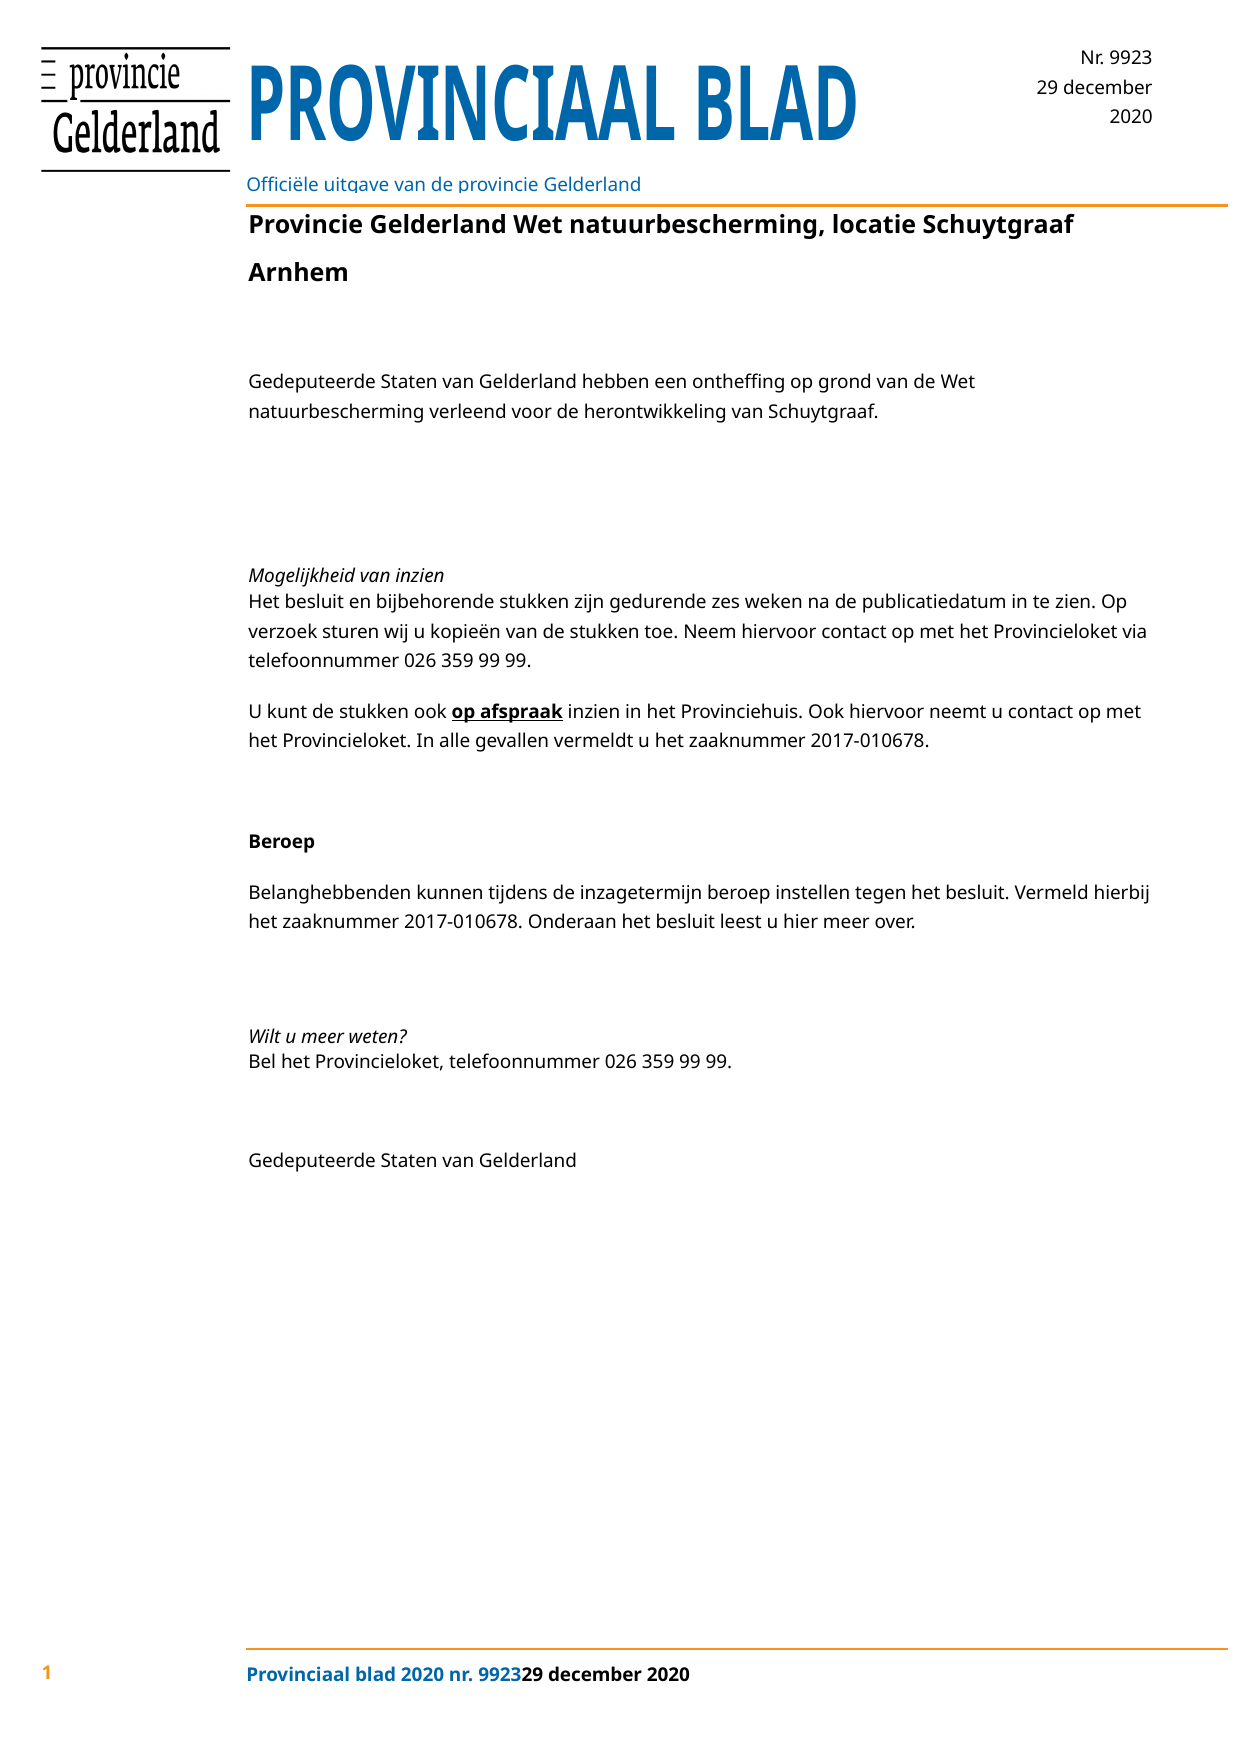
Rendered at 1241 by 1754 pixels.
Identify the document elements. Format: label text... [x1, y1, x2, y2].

text Bel het Provincieloket, telefoonnummer 026 359 99 99. [248, 1048, 1152, 1074]
text Wilt u meer weten? [248, 1023, 1152, 1048]
picture [41, 47, 231, 172]
text Beroep [248, 828, 1152, 854]
text Het besluit en bijbehorende stukken zijn gedurende zes weken na de publicatiedatum in te zien. Op verzoek sturen wij u kopieën van de stukken toe. Neem hiervoor contact op met het Provincieloket via telefoonnummer 026 359 99 99. [248, 588, 1152, 673]
text Gedeputeerde Staten van Gelderland hebben een ontheffing op grond van de Wet natuurbescherming verleend voor de herontwikkeling van Schuytgraaf. [248, 368, 1152, 424]
text Gedeputeerde Staten van Gelderland [248, 1147, 1152, 1172]
text Belanghebbenden kunnen tijdens de inzagetermijn beroep instellen tegen het besluit. Vermeld hierbij het zaaknummer 2017-010678. Onderaan het besluit leest u hier meer over. [248, 879, 1152, 934]
text Mogelijkheid van inzien [248, 563, 1152, 588]
text U kunt de stukken ook op afspraak inzien in het Provinciehuis. Ook hiervoor neemt u contact op met het Provincieloket. In alle gevallen vermeldt u het zaaknummer 2017-010678. [248, 698, 1152, 753]
text Provincie Gelderland Wet natuurbescherming, locatie Schuytgraaf Arnhem [248, 207, 1152, 288]
